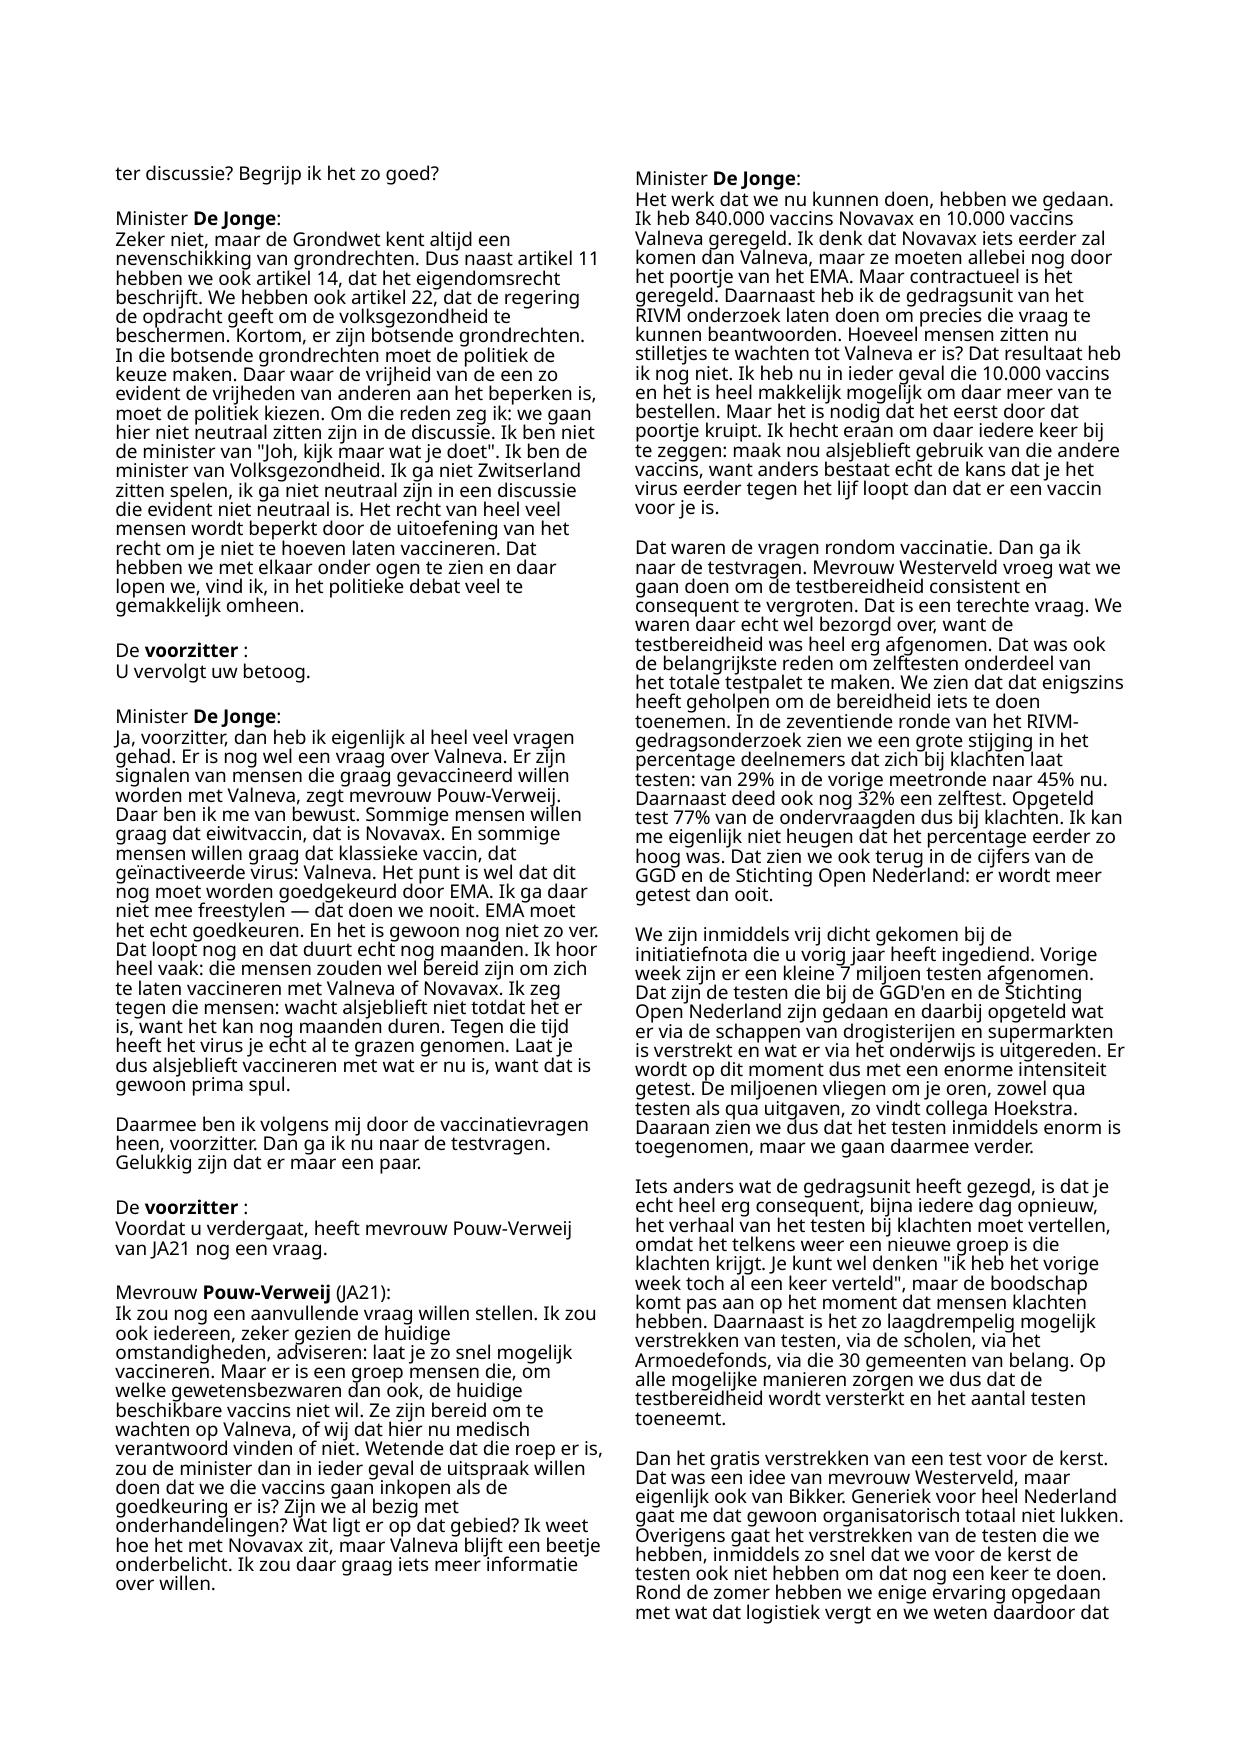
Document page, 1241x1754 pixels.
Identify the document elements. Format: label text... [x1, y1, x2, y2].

text Voordat u verdergaat, heeft mevrouw Pouw-Verweij van JA21 nog een vraag. [115, 1220, 605, 1259]
text Mevrouw Pouw-Verweij (JA21): [115, 1279, 605, 1305]
text We zijn inmiddels vrij dicht gekomen bij de initiatiefnota die u vorig jaar heeft ingediend. Vorige week zijn er een kleine 7 miljoen testen afgenomen. Dat zijn de testen die bij de GGD'en en de Stichting Open Nederland zijn gedaan en daarbij opgeteld wat er via de schappen van drogisterijen en supermarkten is verstrekt en wat er via het onderwijs is uitgereden. Er wordt op dit moment dus met een enorme intensiteit getest. De miljoenen vliegen om je oren, zowel qua testen als qua uitgaven, zo vindt collega Hoekstra. Daaraan zien we dus dat het testen inmiddels enorm is toegenomen, maar we gaan daarmee verder. [635, 926, 1125, 1157]
text De voorzitter : [115, 1194, 605, 1220]
text Ja, voorzitter, dan heb ik eigenlijk al heel veel vragen gehad. Er is nog wel een vraag over Valneva. Er zijn signalen van mensen die graag gevaccineerd willen worden met Valneva, zegt mevrouw Pouw-Verweij. Daar ben ik me van bewust. Sommige mensen willen graag dat eiwitvaccin, dat is Novavax. En sommige mensen willen graag dat klassieke vaccin, dat geïnactiveerde virus: Valneva. Het punt is wel dat dit nog moet worden goedgekeurd door EMA. Ik ga daar niet mee freestylen — dat doen we nooit. EMA moet het echt goedkeuren. En het is gewoon nog niet zo ver. Dat loopt nog en dat duurt echt nog maanden. Ik hoor heel vaak: die mensen zouden wel bereid zijn om zich te laten vaccineren met Valneva of Novavax. Ik zeg tegen die mensen: wacht alsjeblieft niet totdat het er is, want het kan nog maanden duren. Tegen die tijd heeft het virus je echt al te grazen genomen. Laat je dus alsjeblieft vaccineren met wat er nu is, want dat is gewoon prima spul. [115, 729, 605, 1095]
text U vervolgt uw betoog. [115, 663, 605, 682]
text ter discussie? Begrijp ik het zo goed? [115, 165, 605, 184]
text Minister De Jonge: [115, 703, 605, 729]
text Iets anders wat de gedragsunit heeft gezegd, is dat je echt heel erg consequent, bijna iedere dag opnieuw, het verhaal van het testen bij klachten moet vertellen, omdat het telkens weer een nieuwe groep is die klachten krijgt. Je kunt wel denken "ik heb het vorige week toch al een keer verteld", maar de boodschap komt pas aan op het moment dat mensen klachten hebben. Daarnaast is het zo laagdrempelig mogelijk verstrekken van testen, via de scholen, via het Armoedefonds, via die 30 gemeenten van belang. Op alle mogelijke manieren zorgen we dus dat de testbereidheid wordt versterkt en het aantal testen toeneemt. [635, 1178, 1125, 1429]
text Daarmee ben ik volgens mij door de vaccinatievragen heen, voorzitter. Dan ga ik nu naar de testvragen. Gelukkig zijn dat er maar een paar. [115, 1116, 605, 1174]
text Het werk dat we nu kunnen doen, hebben we gedaan. Ik heb 840.000 vaccins Novavax en 10.000 vaccins Valneva geregeld. Ik denk dat Novavax iets eerder zal komen dan Valneva, maar ze moeten allebei nog door het poortje van het EMA. Maar contractueel is het geregeld. Daarnaast heb ik de gedragsunit van het RIVM onderzoek laten doen om precies die vraag te kunnen beantwoorden. Hoeveel mensen zitten nu stilletjes te wachten tot Valneva er is? Dat resultaat heb ik nog niet. Ik heb nu in ieder geval die 10.000 vaccins en het is heel makkelijk mogelijk om daar meer van te bestellen. Maar het is nodig dat het eerst door dat poortje kruipt. Ik hecht eraan om daar iedere keer bij te zeggen: maak nou alsjeblieft gebruik van die andere vaccins, want anders bestaat echt de kans dat je het virus eerder tegen het lijf loopt dan dat er een vaccin voor je is. [635, 191, 1125, 519]
text Dat waren de vragen rondom vaccinatie. Dan ga ik naar de testvragen. Mevrouw Westerveld vroeg wat we gaan doen om de testbereidheid consistent en consequent te vergroten. Dat is een terechte vraag. We waren daar echt wel bezorgd over, want de testbereidheid was heel erg afgenomen. Dat was ook de belangrijkste reden om zelftesten onderdeel van het totale testpalet te maken. We zien dat dat enigszins heeft geholpen om de bereidheid iets te doen toenemen. In de zeventiende ronde van het RIVM-gedragsonderzoek zien we een grote stijging in het percentage deelnemers dat zich bij klachten laat testen: van 29% in de vorige meetronde naar 45% nu. Daarnaast deed ook nog 32% een zelftest. Opgeteld test 77% van de ondervraagden dus bij klachten. Ik kan me eigenlijk niet heugen dat het percentage eerder zo hoog was. Dat zien we ook terug in de cijfers van de GGD en de Stichting Open Nederland: er wordt meer getest dan ooit. [635, 539, 1125, 906]
text Ik zou nog een aanvullende vraag willen stellen. Ik zou ook iedereen, zeker gezien de huidige omstandigheden, adviseren: laat je zo snel mogelijk vaccineren. Maar er is een groep mensen die, om welke gewetensbezwaren dan ook, de huidige beschikbare vaccins niet wil. Ze zijn bereid om te wachten op Valneva, of wij dat hier nu medisch verantwoord vinden of niet. Wetende dat die roep er is, zou de minister dan in ieder geval de uitspraak willen doen dat we die vaccins gaan inkopen als de goedkeuring er is? Zijn we al bezig met onderhandelingen? Wat ligt er op dat gebied? Ik weet hoe het met Novavax zit, maar Valneva blijft een beetje onderbelicht. Ik zou daar graag iets meer informatie over willen. [115, 1305, 605, 1594]
text Minister De Jonge: [635, 165, 1125, 191]
text De voorzitter : [115, 637, 605, 663]
text Zeker niet, maar de Grondwet kent altijd een nevenschikking van grondrechten. Dus naast artikel 11 hebben we ook artikel 14, dat het eigendomsrecht beschrijft. We hebben ook artikel 22, dat de regering de opdracht geeft om de volksgezondheid te beschermen. Kortom, er zijn botsende grondrechten. In die botsende grondrechten moet de politiek de keuze maken. Daar waar de vrijheid van de een zo evident de vrijheden van anderen aan het beperken is, moet de politiek kiezen. Om die reden zeg ik: we gaan hier niet neutraal zitten zijn in de discussie. Ik ben niet de minister van "Joh, kijk maar wat je doet". Ik ben de minister van Volksgezondheid. Ik ga niet Zwitserland zitten spelen, ik ga niet neutraal zijn in een discussie die evident niet neutraal is. Het recht van heel veel mensen wordt beperkt door de uitoefening van het recht om je niet te hoeven laten vaccineren. Dat hebben we met elkaar onder ogen te zien en daar lopen we, vind ik, in het politieke debat veel te gemakkelijk omheen. [115, 231, 605, 617]
text Minister De Jonge: [115, 205, 605, 231]
text Dan het gratis verstrekken van een test voor de kerst. Dat was een idee van mevrouw Westerveld, maar eigenlijk ook van Bikker. Generiek voor heel Nederland gaat me dat gewoon organisatorisch totaal niet lukken. Overigens gaat het verstrekken van de testen die we hebben, inmiddels zo snel dat we voor de kerst de testen ook niet hebben om dat nog een keer te doen. Rond de zomer hebben we enige ervaring opgedaan met wat dat logistiek vergt en we weten daardoor dat [635, 1449, 1125, 1623]
